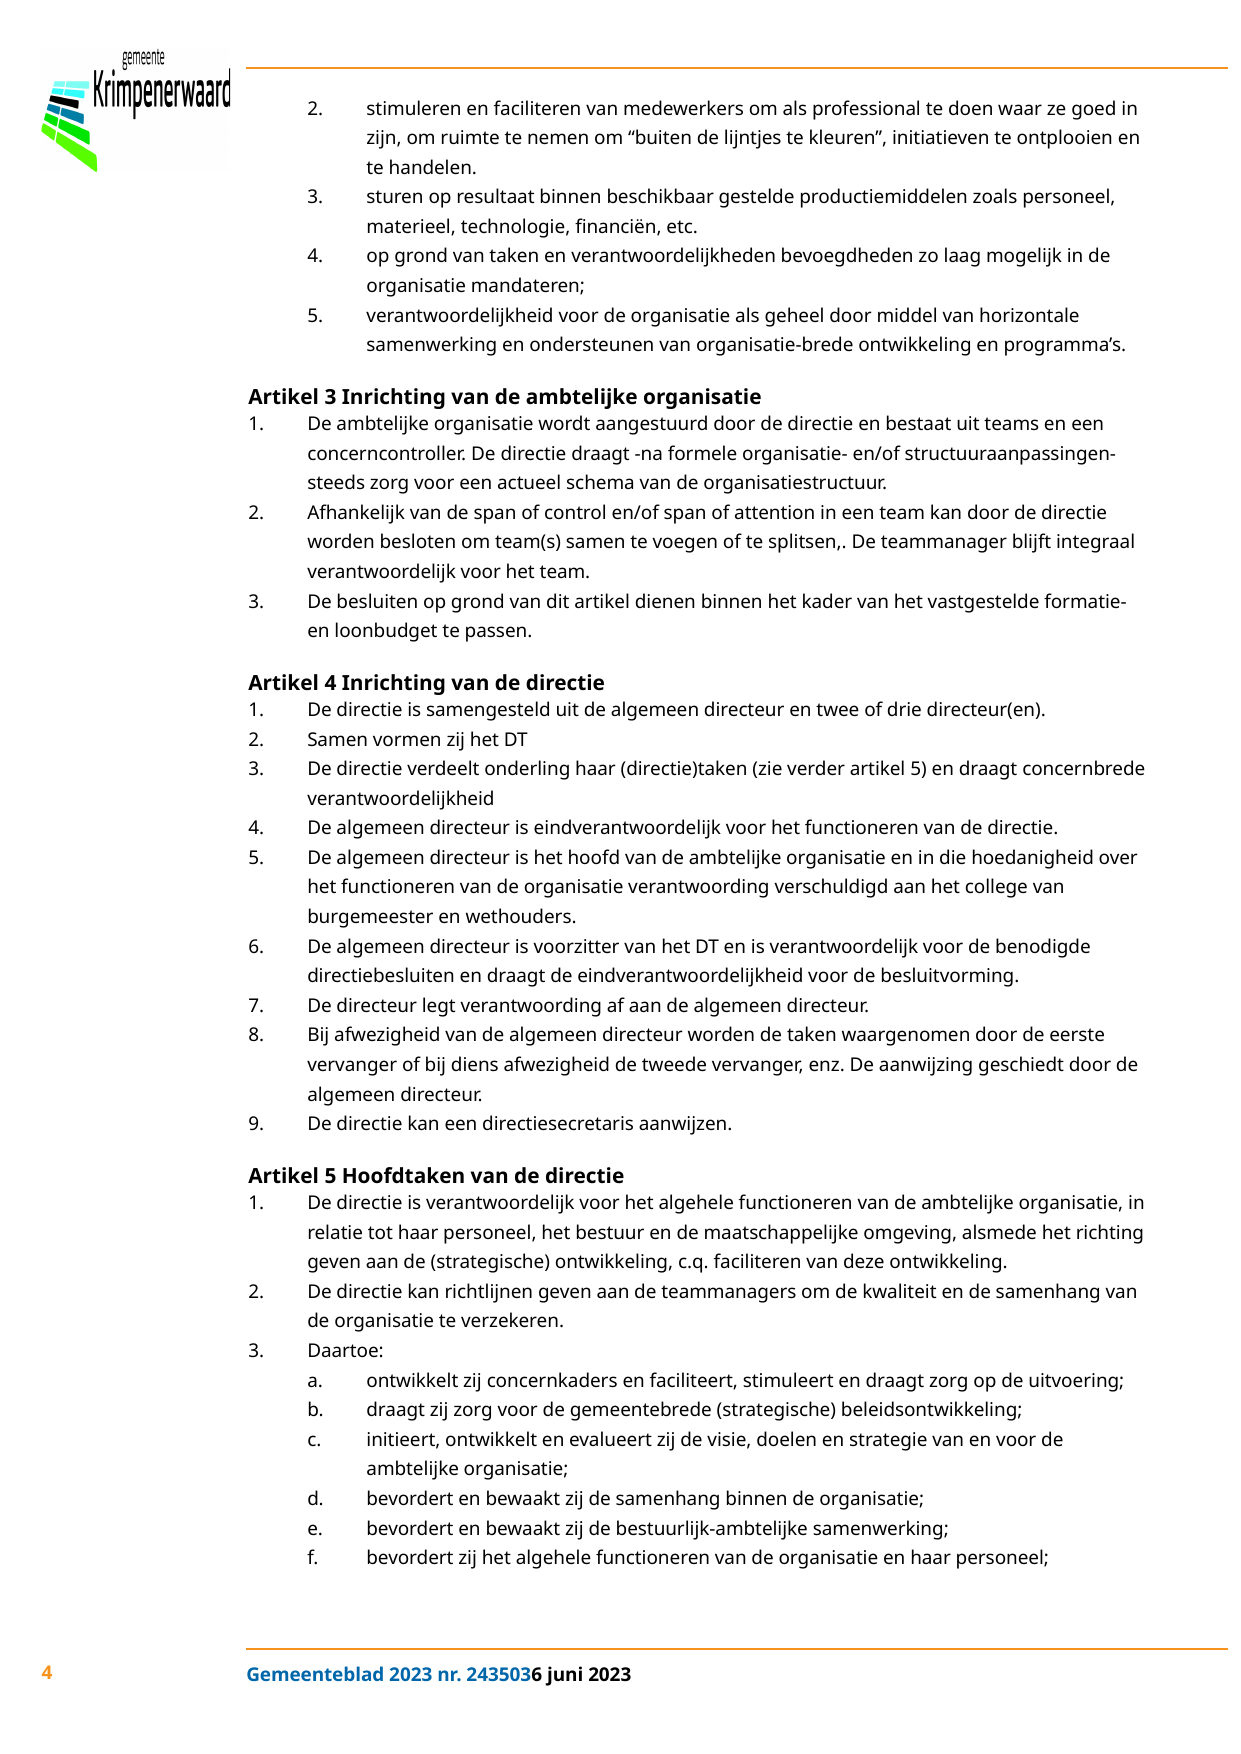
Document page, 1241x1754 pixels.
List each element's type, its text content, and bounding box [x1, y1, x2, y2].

list De algemeen directeur is eindverantwoordelijk voor het functioneren van de directie. [248, 814, 1152, 840]
list bevordert zij het algehele functioneren van de organisatie en haar personeel; [307, 1544, 1152, 1570]
list De directie kan richtlijnen geven aan de teammanagers om de kwaliteit en de samenhang van de organisatie te verzekeren. [248, 1278, 1152, 1333]
list initieert, ontwikkelt en evalueert zij de visie, doelen en strategie van en voor de ambtelijke organisatie; [307, 1426, 1152, 1481]
text Artikel 3 Inrichting van de ambtelijke organisatie [248, 382, 1152, 410]
list De directie kan een directiesecretaris aanwijzen. [248, 1110, 1152, 1136]
list De directie verdeelt onderling haar (directie)taken (zie verder artikel 5) en draagt concernbrede verantwoordelijkheid [248, 755, 1152, 811]
list De algemeen directeur is het hoofd van de ambtelijke organisatie en in die hoedanigheid over het functioneren van de organisatie verantwoording verschuldigd aan het college van burgemeester en wethouders. [248, 844, 1152, 929]
list Samen vormen zij het DT [248, 726, 1152, 752]
text Artikel 4 Inrichting van de directie [248, 668, 1152, 696]
list De besluiten op grond van dit artikel dienen binnen het kader van het vastgestelde formatie- en loonbudget te passen. [248, 588, 1152, 643]
list sturen op resultaat binnen beschikbaar gestelde productiemiddelen zoals personeel, materieel, technologie, financiën, etc. [307, 183, 1152, 239]
picture [41, 47, 231, 172]
list verantwoordelijkheid voor de organisatie als geheel door middel van horizontale samenwerking en ondersteunen van organisatie-brede ontwikkeling en programma’s. [307, 302, 1152, 357]
list bevordert en bewaakt zij de samenhang binnen de organisatie; [307, 1485, 1152, 1511]
list Afhankelijk van de span of control en/of span of attention in een team kan door de directie worden besloten om team(s) samen te voegen of te splitsen,. De teammanager blijft integraal verantwoordelijk voor het team. [248, 499, 1152, 584]
list draagt zij zorg voor de gemeentebrede (strategische) beleidsontwikkeling; [307, 1396, 1152, 1422]
list Bij afwezigheid van de algemeen directeur worden de taken waargenomen door de eerste vervanger of bij diens afwezigheid de tweede vervanger, enz. De aanwijzing geschiedt door de algemeen directeur. [248, 1022, 1152, 1107]
list stimuleren en faciliteren van medewerkers om als professional te doen waar ze goed in zijn, om ruimte te nemen om “buiten de lijntjes te kleuren”, initiatieven te ontplooien en te handelen. [307, 95, 1152, 180]
list op grond van taken en verantwoordelijkheden bevoegdheden zo laag mogelijk in de organisatie mandateren; [307, 243, 1152, 298]
list bevordert en bewaakt zij de bestuurlijk-ambtelijke samenwerking; [307, 1515, 1152, 1540]
list ontwikkelt zij concernkaders en faciliteert, stimuleert en draagt zorg op de uitvoering; [307, 1367, 1152, 1392]
list De directie is samengesteld uit de algemeen directeur en twee of drie directeur(en). [248, 696, 1152, 722]
list De directeur legt verantwoording af aan de algemeen directeur. [248, 992, 1152, 1018]
list Daartoe: [248, 1337, 1152, 1363]
text Artikel 5 Hoofdtaken van de directie [248, 1161, 1152, 1189]
list De directie is verantwoordelijk voor het algehele functioneren van de ambtelijke organisatie, in relatie tot haar personeel, het bestuur en de maatschappelijke omgeving, alsmede het richting geven aan de (strategische) ontwikkeling, c.q. faciliteren van deze ontwikkeling. [248, 1189, 1152, 1274]
list De algemeen directeur is voorzitter van het DT en is verantwoordelijk voor de benodigde directiebesluiten en draagt de eindverantwoordelijkheid voor de besluitvorming. [248, 933, 1152, 988]
list De ambtelijke organisatie wordt aangestuurd door de directie en bestaat uit teams en een concerncontroller. De directie draagt -na formele organisatie- en/of structuuraanpassingen- steeds zorg voor een actueel schema van de organisatiestructuur. [248, 410, 1152, 495]
